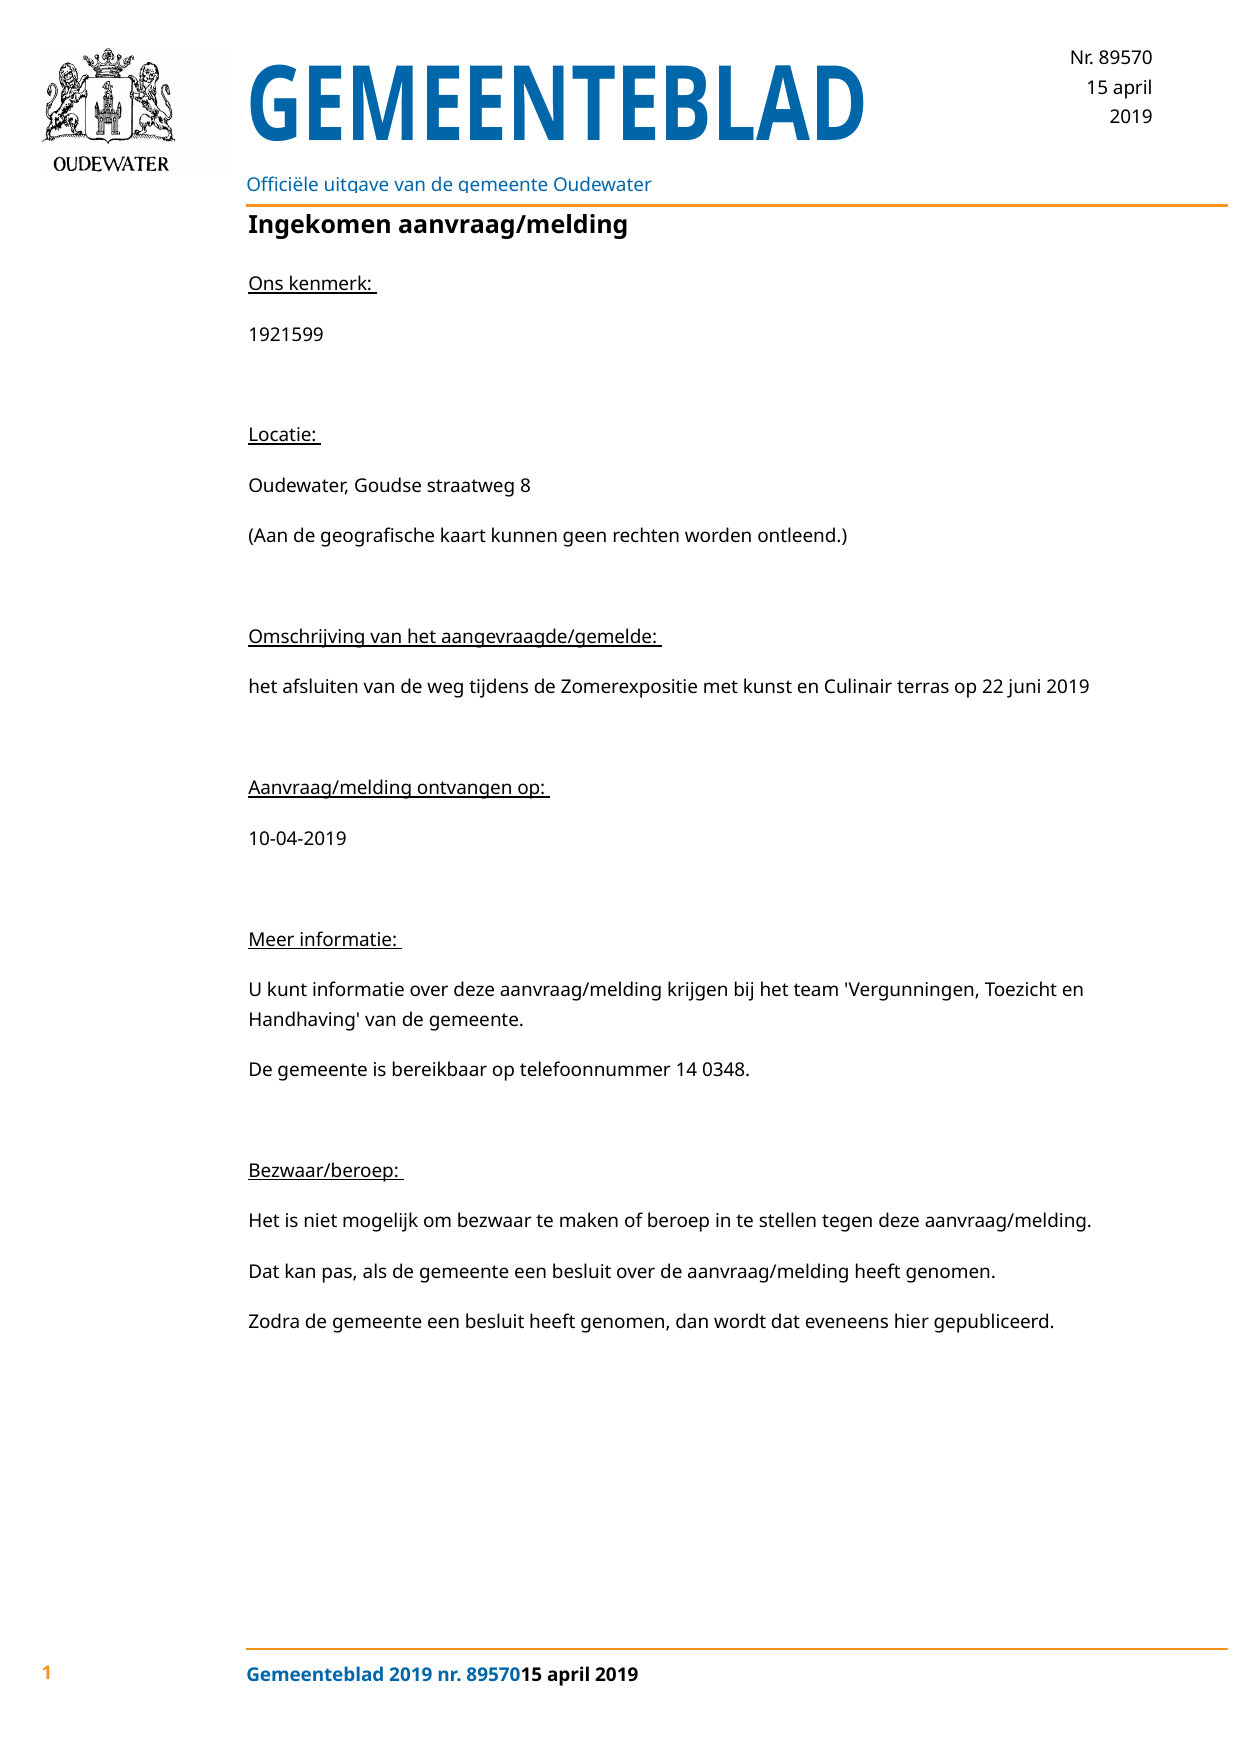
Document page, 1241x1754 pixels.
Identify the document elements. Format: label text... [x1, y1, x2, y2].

text het afsluiten van de weg tijdens de Zomerexpositie met kunst en Culinair terras op 22 juni 2019 [248, 674, 1152, 699]
text Meer informatie: [248, 926, 1152, 951]
text 1921599 [248, 321, 1152, 346]
text Bezwaar/beroep: [248, 1157, 1152, 1183]
text U kunt informatie over deze aanvraag/melding krijgen bij het team 'Vergunningen, Toezicht en Handhaving' van de gemeente. [248, 976, 1152, 1031]
picture [41, 47, 231, 172]
text Zodra de gemeente een besluit heeft genomen, dan wordt dat eveneens hier gepubliceerd. [248, 1308, 1152, 1334]
text 10-04-2019 [248, 825, 1152, 851]
text Het is niet mogelijk om bezwaar te maken of beroep in te stellen tegen deze aanvraag/melding. [248, 1207, 1152, 1233]
text Locatie: [248, 422, 1152, 447]
text Aanvraag/melding ontvangen op: [248, 774, 1152, 800]
text Omschrijving van het aangevraagde/gemelde: [248, 623, 1152, 649]
text Oudewater, Goudse straatweg 8 [248, 472, 1152, 498]
text Ons kenmerk: [248, 270, 1152, 296]
text Ingekomen aanvraag/melding [248, 207, 1152, 241]
text (Aan de geografische kaart kunnen geen rechten worden ontleend.) [248, 522, 1152, 548]
text Dat kan pas, als de gemeente een besluit over de aanvraag/melding heeft genomen. [248, 1258, 1152, 1283]
text De gemeente is bereikbaar op telefoonnummer 14 0348. [248, 1056, 1152, 1082]
